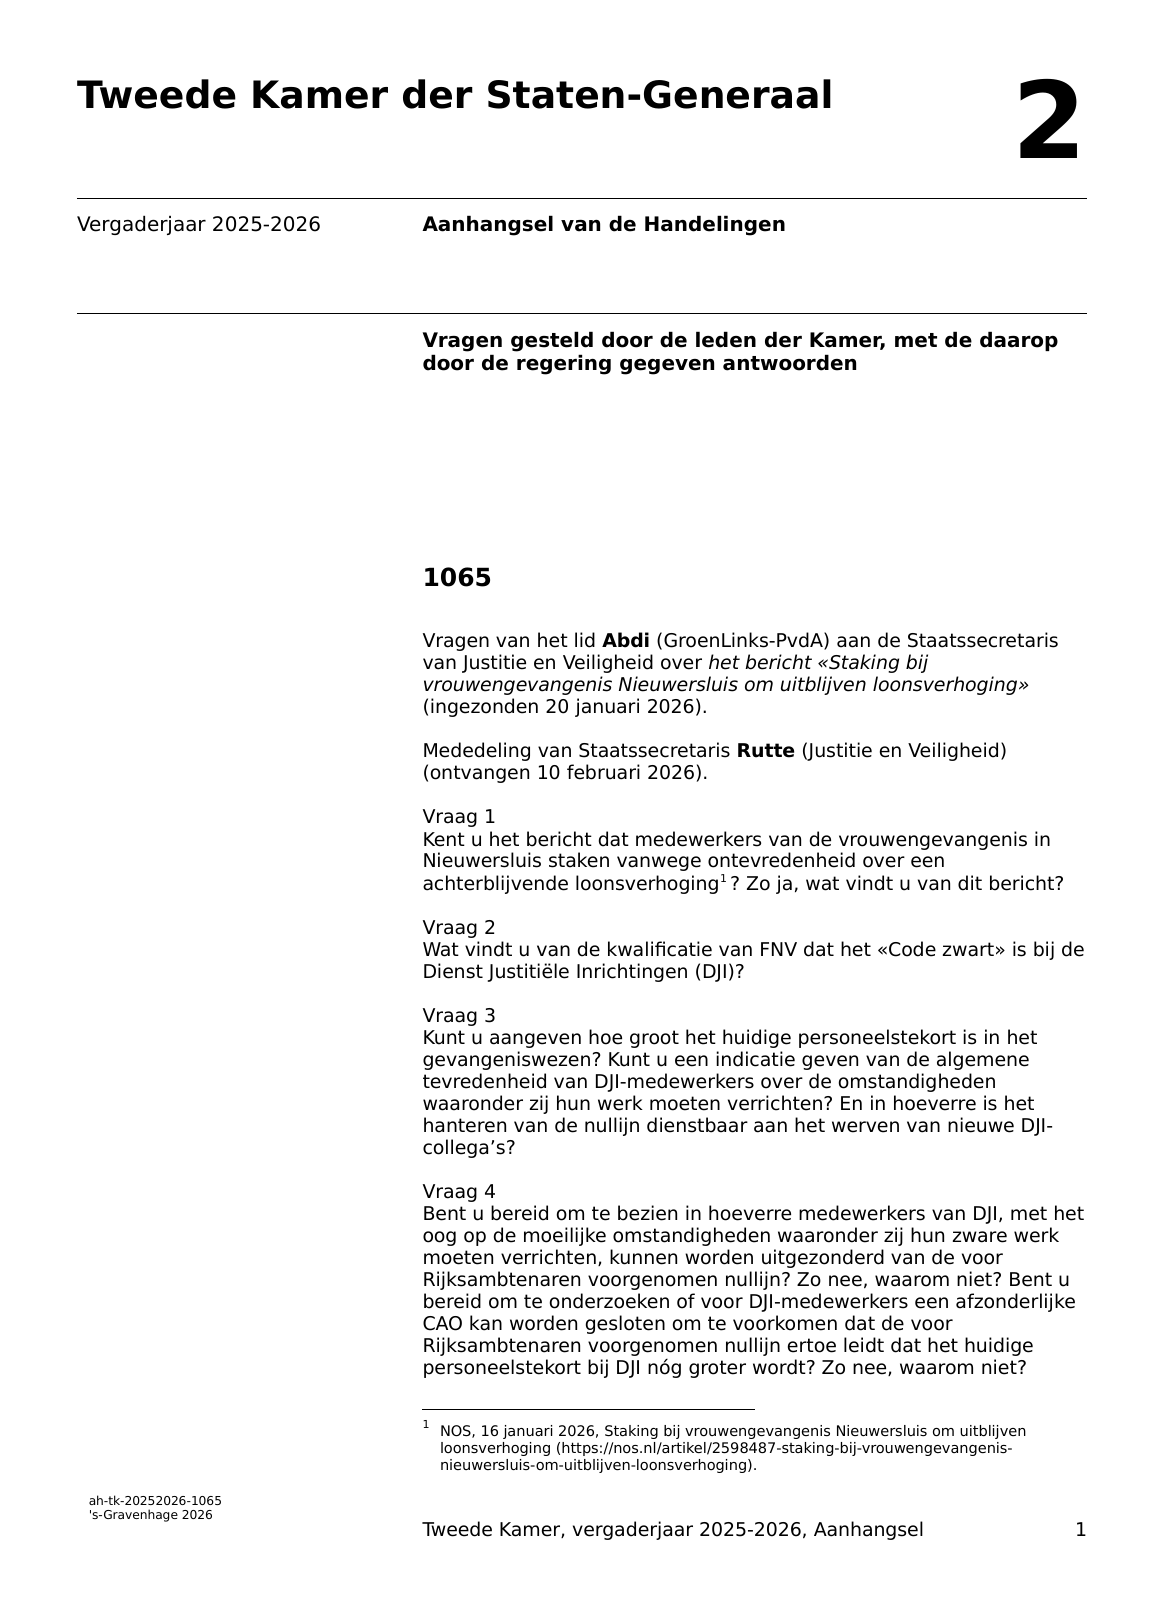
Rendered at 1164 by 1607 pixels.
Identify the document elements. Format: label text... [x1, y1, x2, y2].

text Vraag 2 [422, 917, 1087, 938]
table_header 2 [886, 59, 1087, 198]
text Mededeling van Staatssecretaris Rutte (Justitie en Veiligheid) (ontvangen 10 februari 2026). [422, 740, 1087, 784]
text NOS, 16 januari 2026, Staking bij vrouwengevangenis Nieuwersluis om uitblijven loonsverhoging (https://nos.nl/artikel/2598487-staking-bij-vrouwengevangenis-nieuwersluis-om-uitblijven-loonsverhoging). [422, 1418, 1087, 1474]
text Wat vindt u van de kwalificatie van FNV dat het «Code zwart» is bij de Dienst Justitiële Inrichtingen (DJI)? [422, 938, 1087, 982]
text Vragen van het lid Abdi (GroenLinks-PvdA) aan de Staatssecretaris van Justitie en Veiligheid over het bericht «Staking bij vrouwengevangenis Nieuwersluis om uitblijven loonsverhoging» (ingezonden 20 januari 2026). [422, 630, 1087, 718]
table_cell Vragen gesteld door de leden der Kamer, met de daarop door de regering gegeven antwoorden [422, 314, 1087, 375]
table_cell Aanhangsel van de Handelingen [422, 199, 1087, 313]
text ah-tk-20252026-1065 [88, 1494, 323, 1508]
text Bent u bereid om te bezien in hoeverre medewerkers van DJI, met het oog op de moeilijke omstandigheden waaronder zij hun zware werk moeten verrichten, kunnen worden uitgezonderd van de voor Rijksambtenaren voorgenomen nullijn? Zo nee, waarom niet? Bent u bereid om te onderzoeken of voor DJI-medewerkers een afzonderlijke CAO kan worden gesloten om te voorkomen dat de voor Rijksambtenaren voorgenomen nullijn ertoe leidt dat het huidige personeelstekort bij DJI nóg groter wordt? Zo nee, waarom niet? [422, 1203, 1087, 1378]
text Vraag 4 [422, 1181, 1087, 1203]
table_header Tweede Kamer der Staten-Generaal [77, 59, 886, 198]
text 's-Gravenhage 2026 [88, 1508, 323, 1522]
text Kent u het bericht dat medewerkers van de vrouwengevangenis in Nieuwersluis staken vanwege ontevredenheid over een achterblijvende loonsverhoging? Zo ja, wat vindt u van dit bericht? [422, 828, 1087, 894]
text Kunt u aangeven hoe groot het huidige personeelstekort is in het gevangeniswezen? Kunt u een indicatie geven van de algemene tevredenheid van DJI-medewerkers over de omstandigheden waaronder zij hun werk moeten verrichten? En in hoeverre is het hanteren van de nullijn dienstbaar aan het werven van nieuwe DJI-collega’s? [422, 1027, 1087, 1158]
text 1065 [422, 563, 1087, 592]
table_cell [77, 314, 422, 375]
text Vraag 1 [422, 806, 1087, 828]
table_cell Vergaderjaar 2025-2026 [77, 199, 422, 313]
text Vraag 3 [422, 1005, 1087, 1027]
